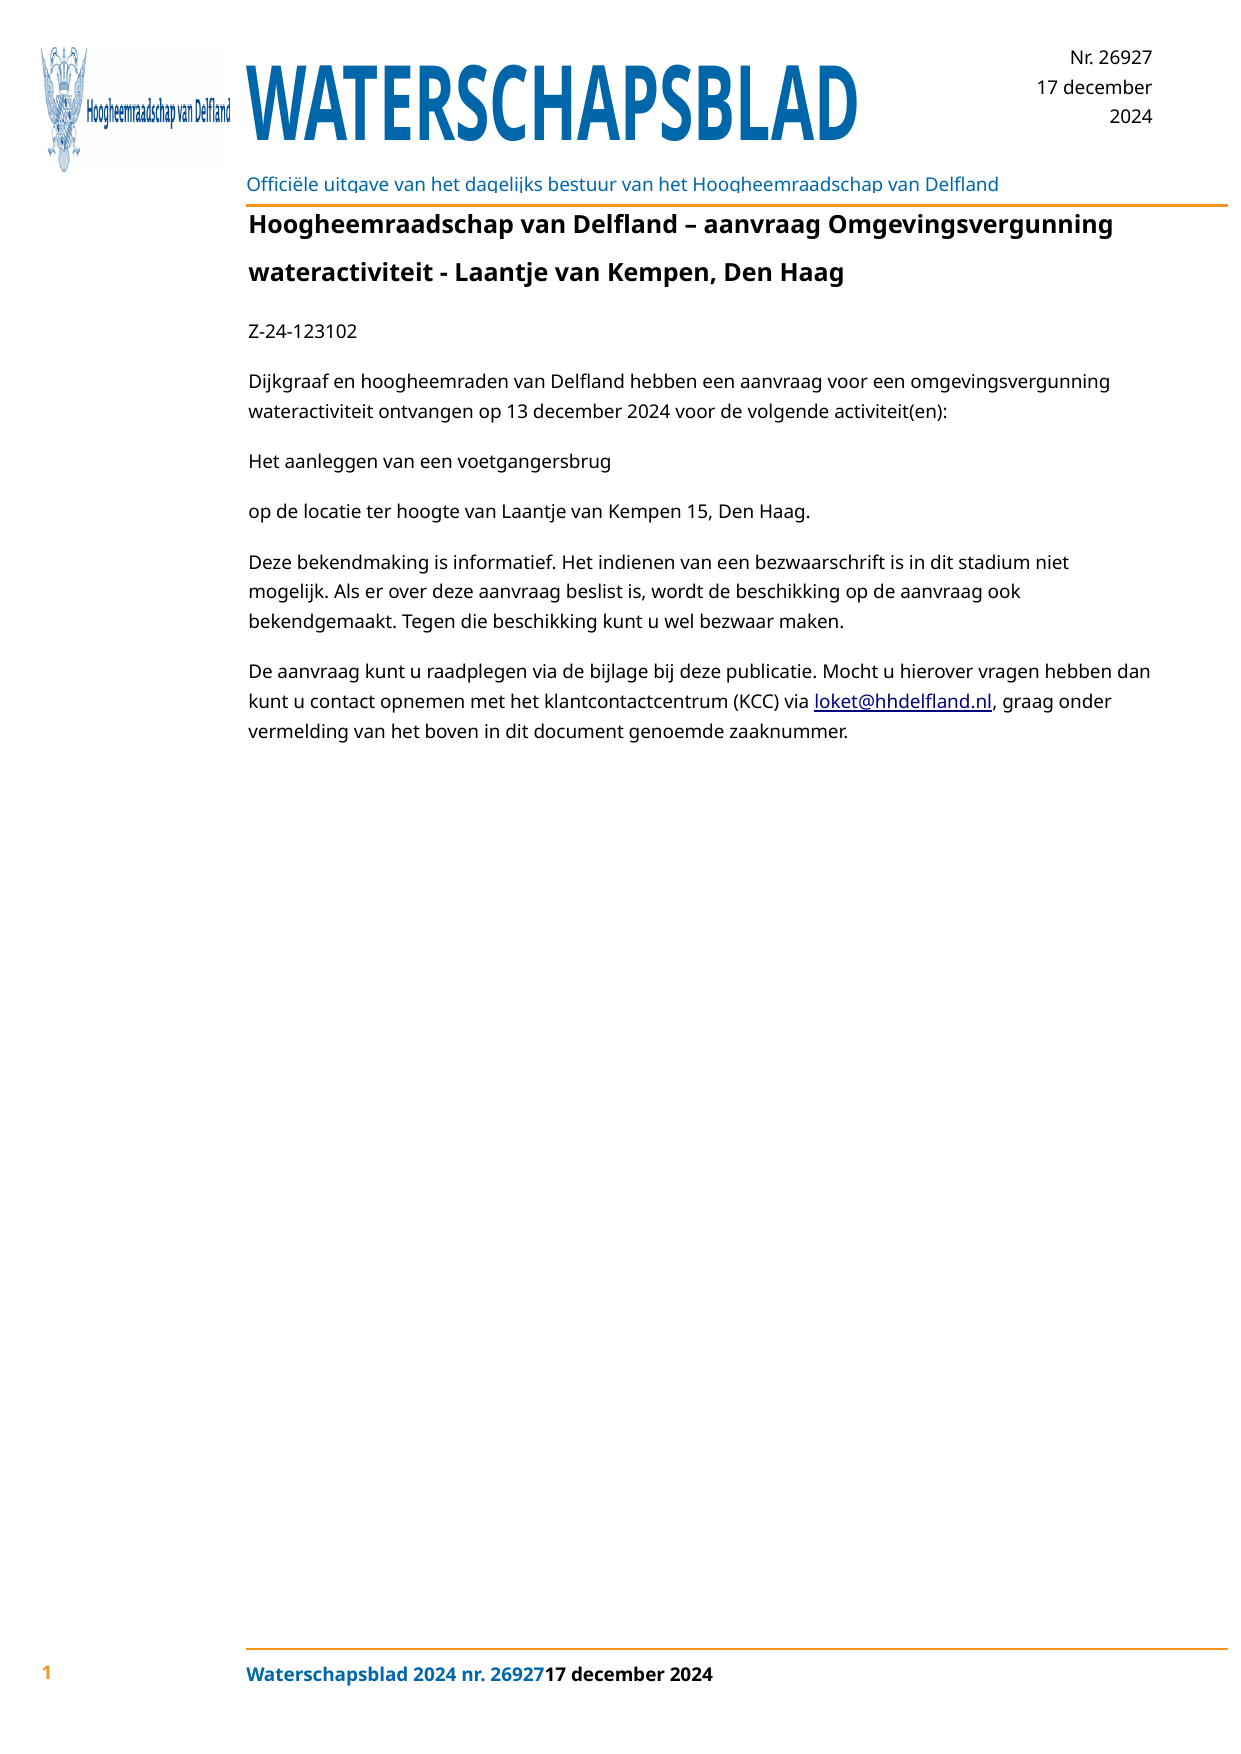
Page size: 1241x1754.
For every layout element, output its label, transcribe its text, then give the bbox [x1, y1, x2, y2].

text Hoogheemraadschap van Delfland – aanvraag Omgevingsvergunning wateractiviteit - Laantje van Kempen, Den Haag [248, 207, 1152, 288]
text op de locatie ter hoogte van Laantje van Kempen 15, Den Haag. [248, 499, 1152, 524]
text Deze bekendmaking is informatief. Het indienen van een bezwaarschrift is in dit stadium niet mogelijk. Als er over deze aanvraag beslist is, wordt de beschikking op de aanvraag ook bekendgemaakt. Tegen die beschikking kunt u wel bezwaar maken. [248, 549, 1152, 634]
text Dijkgraaf en hoogheemraden van Delfland hebben een aanvraag voor een omgevingsvergunning wateractiviteit ontvangen op 13 december 2024 voor de volgende activiteit(en): [248, 368, 1152, 424]
text Het aanleggen van een voetgangersbrug [248, 448, 1152, 474]
text Z-24-123102 [248, 318, 1152, 344]
picture [41, 47, 231, 172]
text De aanvraag kunt u raadplegen via de bijlage bij deze publicatie. Mocht u hierover vragen hebben dan kunt u contact opnemen met het klantcontactcentrum (KCC) via loket@hhdelfland.nl, graag onder vermelding van het boven in dit document genoemde zaaknummer. [248, 659, 1152, 744]
